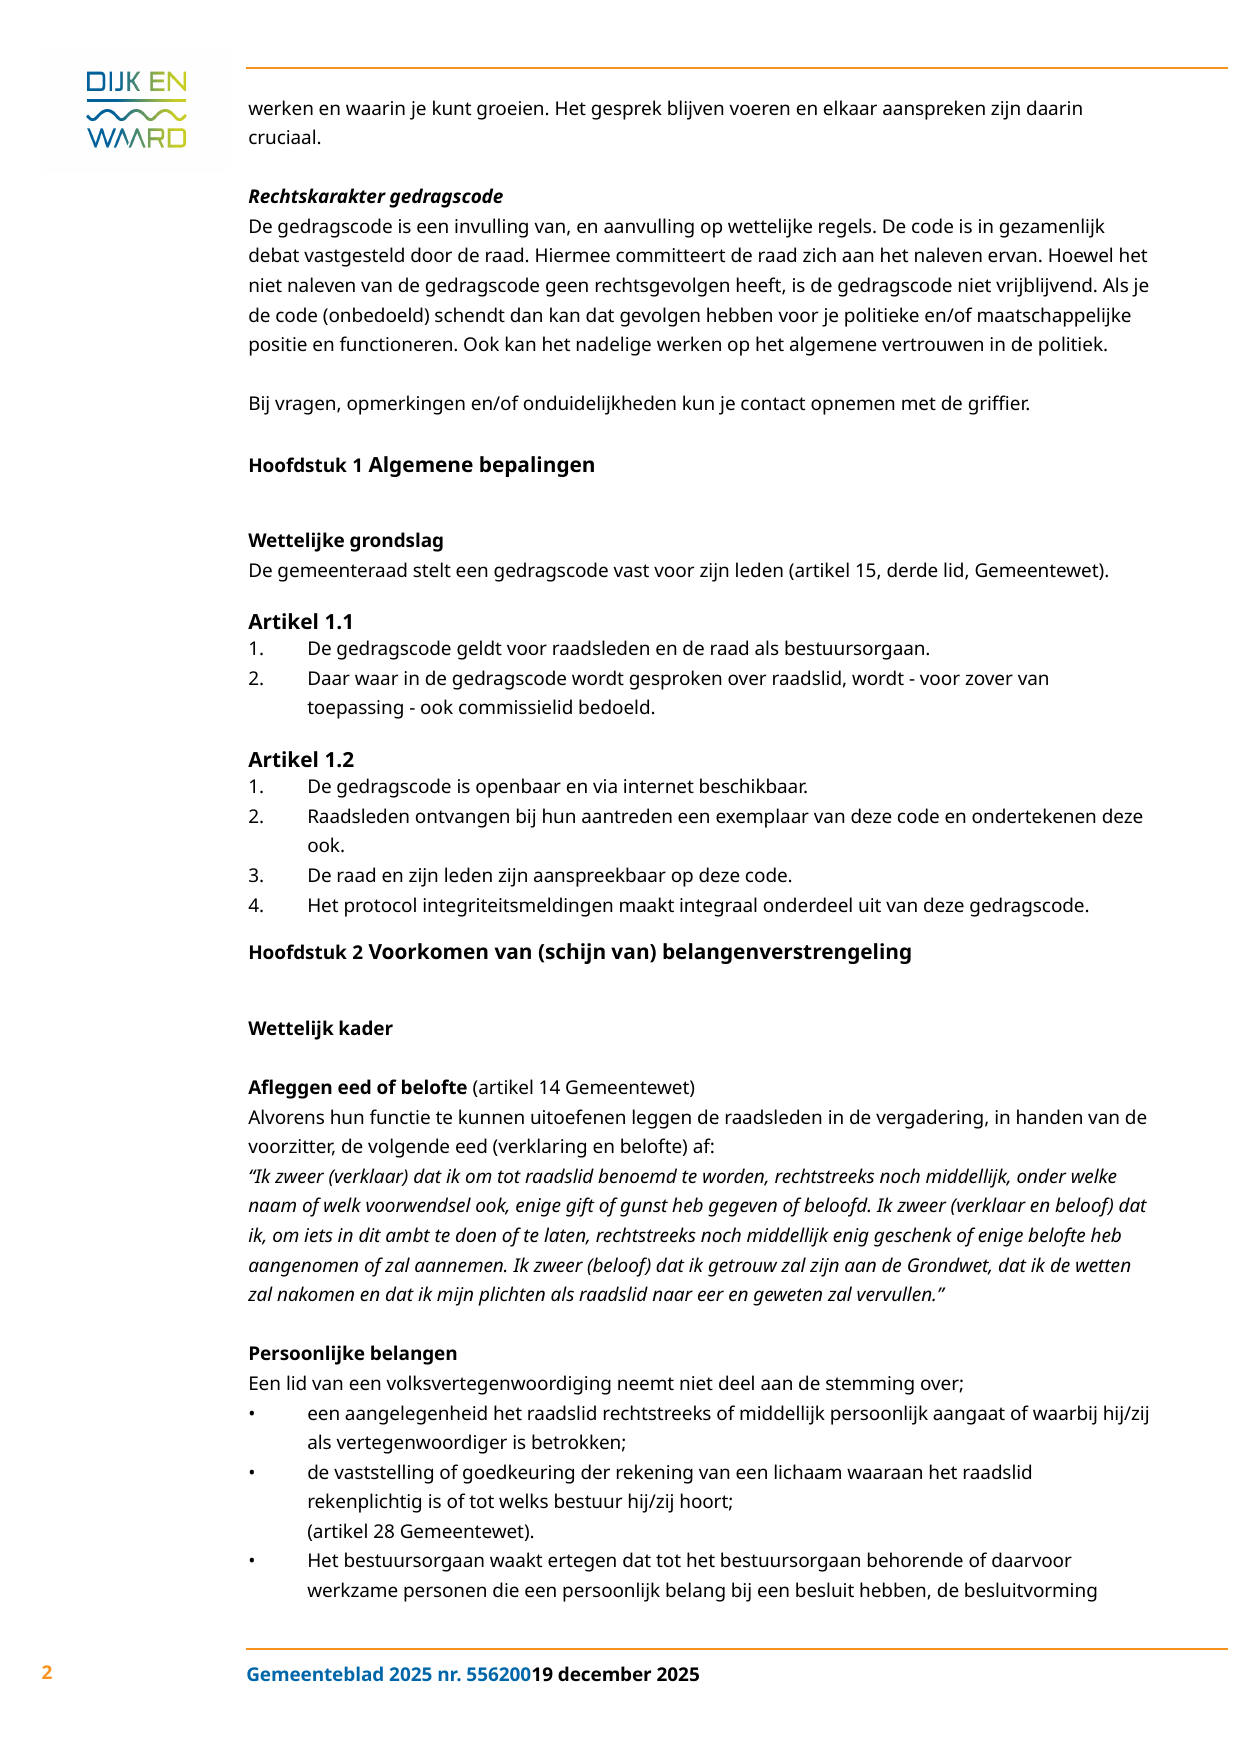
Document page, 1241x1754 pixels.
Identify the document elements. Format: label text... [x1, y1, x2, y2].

list De gedragscode is openbaar en via internet beschikbaar. [248, 773, 1152, 799]
text Bij vragen, opmerkingen en/of onduidelijkheden kun je contact opnemen met de griffier. [248, 391, 1152, 416]
text Hoofdstuk 1 Algemene bepalingen [248, 450, 1152, 478]
table_header Wettelijke grondslag De gemeenteraad stelt een gedragscode vast voor zijn leden (artikel 15, derde lid, Gemeentewet). [248, 528, 1152, 583]
text Artikel 1.2 [248, 745, 1152, 773]
text Rechtskarakter gedragscode [248, 183, 1152, 209]
list De gedragscode geldt voor raadsleden en de raad als bestuursorgaan. [248, 635, 1152, 661]
list De raad en zijn leden zijn aanspreekbaar op deze code. [248, 862, 1152, 888]
text Hoofdstuk 2 Voorkomen van (schijn van) belangenverstrengeling [248, 937, 1152, 966]
picture [41, 47, 231, 172]
table_header Wettelijk kader Afleggen eed of belofte (artikel 14 Gemeentewet) Alvorens hun functie te kunnen uitoefenen leggen de raadsleden in de vergadering, in handen van de voorzitter, de volgende eed (verklaring en belofte) af: “Ik zweer (verklaar) dat ik om tot raadslid benoemd te worden, rechtstreeks noch middellijk, onder welke naam of welk voorwendsel ook, enige gift of gunst heb gegeven of beloofd. Ik zweer (verklaar en beloof) dat ik, om iets in dit ambt te doen of te laten, rechtstreeks noch middellijk enig geschenk of enige belofte heb aangenomen of zal aannemen. Ik zweer (beloof) dat ik getrouw zal zijn aan de Grondwet, dat ik de wetten zal nakomen en dat ik mijn plichten als raadslid naar eer en geweten zal vervullen.” Persoonlijke belangen Een lid van een volksvertegenwoordiging neemt niet deel aan de stemming over; een aangelegenheid het raadslid rechtstreeks of middellijk persoonlijk aangaat of waarbij hij/zij als vertegenwoordiger is betrokken; de vaststelling of goedkeuring der rekening van een lichaam waaraan het raadslid rekenplichtig is of tot welks bestuur hij/zij hoort; (artikel 28 Gemeentewet). Het bestuursorgaan waakt ertegen dat tot het bestuursorgaan behorende of daarvoor werkzame personen die een persoonlijk belang bij een besluit hebben, de besluitvorming [248, 1015, 1152, 1603]
list Het protocol integriteitsmeldingen maakt integraal onderdeel uit van deze gedragscode. [248, 892, 1152, 917]
text werken en waarin je kunt groeien. Het gesprek blijven voeren en elkaar aanspreken zijn daarin cruciaal. [248, 95, 1152, 150]
text De gedragscode is een invulling van, en aanvulling op wettelijke regels. De code is in gezamenlijk debat vastgesteld door de raad. Hiermee committeert de raad zich aan het naleven ervan. Hoewel het niet naleven van de gedragscode geen rechtsgevolgen heeft, is de gedragscode niet vrijblijvend. Als je de code (onbedoeld) schendt dan kan dat gevolgen hebben voor je politieke en/of maatschappelijke positie en functioneren. Ook kan het nadelige werken op het algemene vertrouwen in de politiek. [248, 213, 1152, 357]
list Raadsleden ontvangen bij hun aantreden een exemplaar van deze code en ondertekenen deze ook. [248, 803, 1152, 858]
text Artikel 1.1 [248, 607, 1152, 635]
list Daar waar in de gedragscode wordt gesproken over raadslid, wordt - voor zover van toepassing - ook commissielid bedoeld. [248, 665, 1152, 720]
